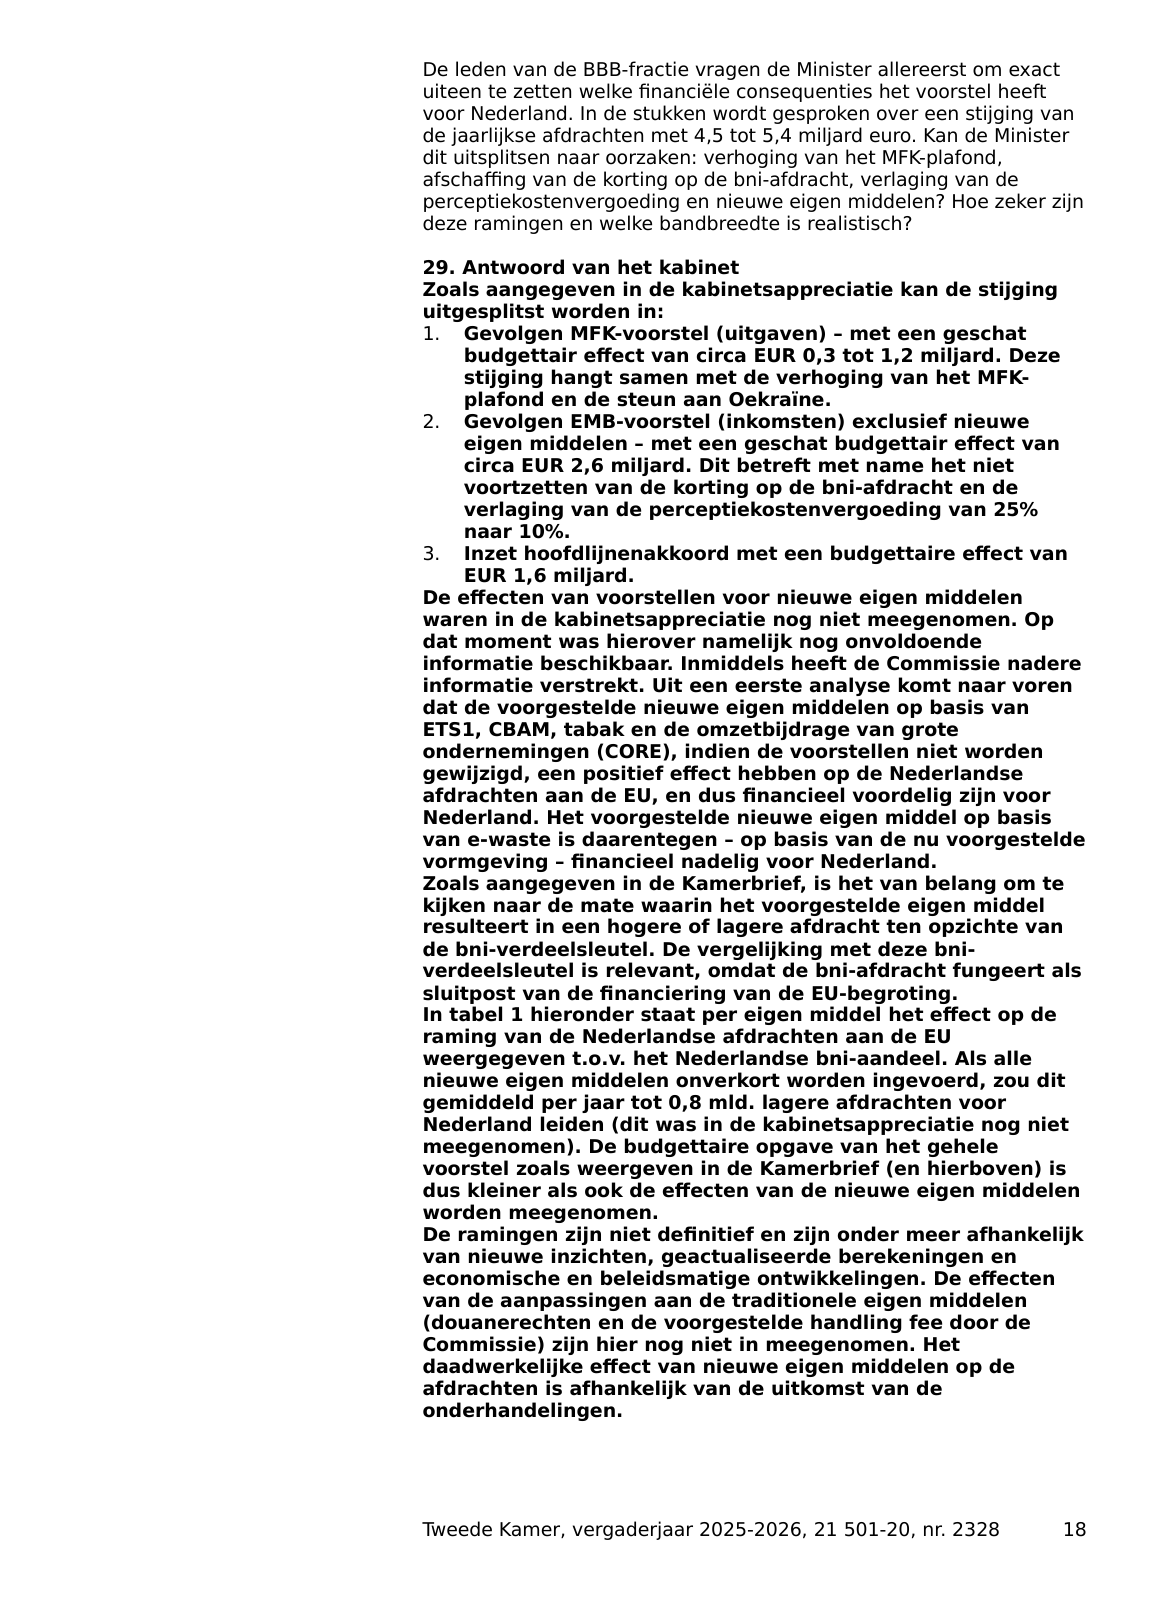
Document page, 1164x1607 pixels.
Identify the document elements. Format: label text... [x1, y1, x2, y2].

text 2. Gevolgen EMB-voorstel (inkomsten) exclusief nieuwe eigen middelen – met een geschat budgettair effect van circa EUR 2,6 miljard. Dit betreft met name het niet voortzetten van de korting op de bni-afdracht en de verlaging van de perceptiekostenvergoeding van 25% naar 10%. [422, 411, 1087, 543]
text 1. Gevolgen MFK-voorstel (uitgaven) – met een geschat budgettair effect van circa EUR 0,3 tot 1,2 miljard. Deze stijging hangt samen met de verhoging van het MFK-plafond en de steun aan Oekraïne. [422, 323, 1087, 411]
text 29. Antwoord van het kabinet [422, 257, 1087, 279]
text In tabel 1 hieronder staat per eigen middel het effect op de raming van de Nederlandse afdrachten aan de EU weergegeven t.o.v. het Nederlandse bni-aandeel. Als alle nieuwe eigen middelen onverkort worden ingevoerd, zou dit gemiddeld per jaar tot 0,8 mld. lagere afdrachten voor Nederland leiden (dit was in de kabinetsappreciatie nog niet meegenomen). De budgettaire opgave van het gehele voorstel zoals weergeven in de Kamerbrief (en hierboven) is dus kleiner als ook de effecten van de nieuwe eigen middelen worden meegenomen. [422, 1004, 1087, 1224]
text De ramingen zijn niet definitief en zijn onder meer afhankelijk van nieuwe inzichten, geactualiseerde berekeningen en economische en beleidsmatige ontwikkelingen. De effecten van de aanpassingen aan de traditionele eigen middelen (douanerechten en de voorgestelde handling fee door de Commissie) zijn hier nog niet in meegenomen. Het daadwerkelijke effect van nieuwe eigen middelen op de afdrachten is afhankelijk van de uitkomst van de onderhandelingen. [422, 1224, 1087, 1422]
text 3. Inzet hoofdlijnenakkoord met een budgettaire effect van EUR 1,6 miljard. [422, 543, 1087, 587]
text Zoals aangegeven in de kabinetsappreciatie kan de stijging uitgesplitst worden in: [422, 279, 1087, 323]
text De effecten van voorstellen voor nieuwe eigen middelen waren in de kabinetsappreciatie nog niet meegenomen. Op dat moment was hierover namelijk nog onvoldoende informatie beschikbaar. Inmiddels heeft de Commissie nadere informatie verstrekt. Uit een eerste analyse komt naar voren dat de voorgestelde nieuwe eigen middelen op basis van ETS1, CBAM, tabak en de omzetbijdrage van grote ondernemingen (CORE), indien de voorstellen niet worden gewijzigd, een positief effect hebben op de Nederlandse afdrachten aan de EU, en dus financieel voordelig zijn voor Nederland. Het voorgestelde nieuwe eigen middel op basis van e-waste is daarentegen – op basis van de nu voorgestelde vormgeving – financieel nadelig voor Nederland. [422, 587, 1087, 872]
text De leden van de BBB-fractie vragen de Minister allereerst om exact uiteen te zetten welke financiële consequenties het voorstel heeft voor Nederland. In de stukken wordt gesproken over een stijging van de jaarlijkse afdrachten met 4,5 tot 5,4 miljard euro. Kan de Minister dit uitsplitsen naar oorzaken: verhoging van het MFK-plafond, afschaffing van de korting op de bni-afdracht, verlaging van de perceptiekostenvergoeding en nieuwe eigen middelen? Hoe zeker zijn deze ramingen en welke bandbreedte is realistisch? [422, 59, 1087, 235]
text Zoals aangegeven in de Kamerbrief, is het van belang om te kijken naar de mate waarin het voorgestelde eigen middel resulteert in een hogere of lagere afdracht ten opzichte van de bni-verdeelsleutel. De vergelijking met deze bni-verdeelsleutel is relevant, omdat de bni-afdracht fungeert als sluitpost van de financiering van de EU-begroting. [422, 872, 1087, 1004]
